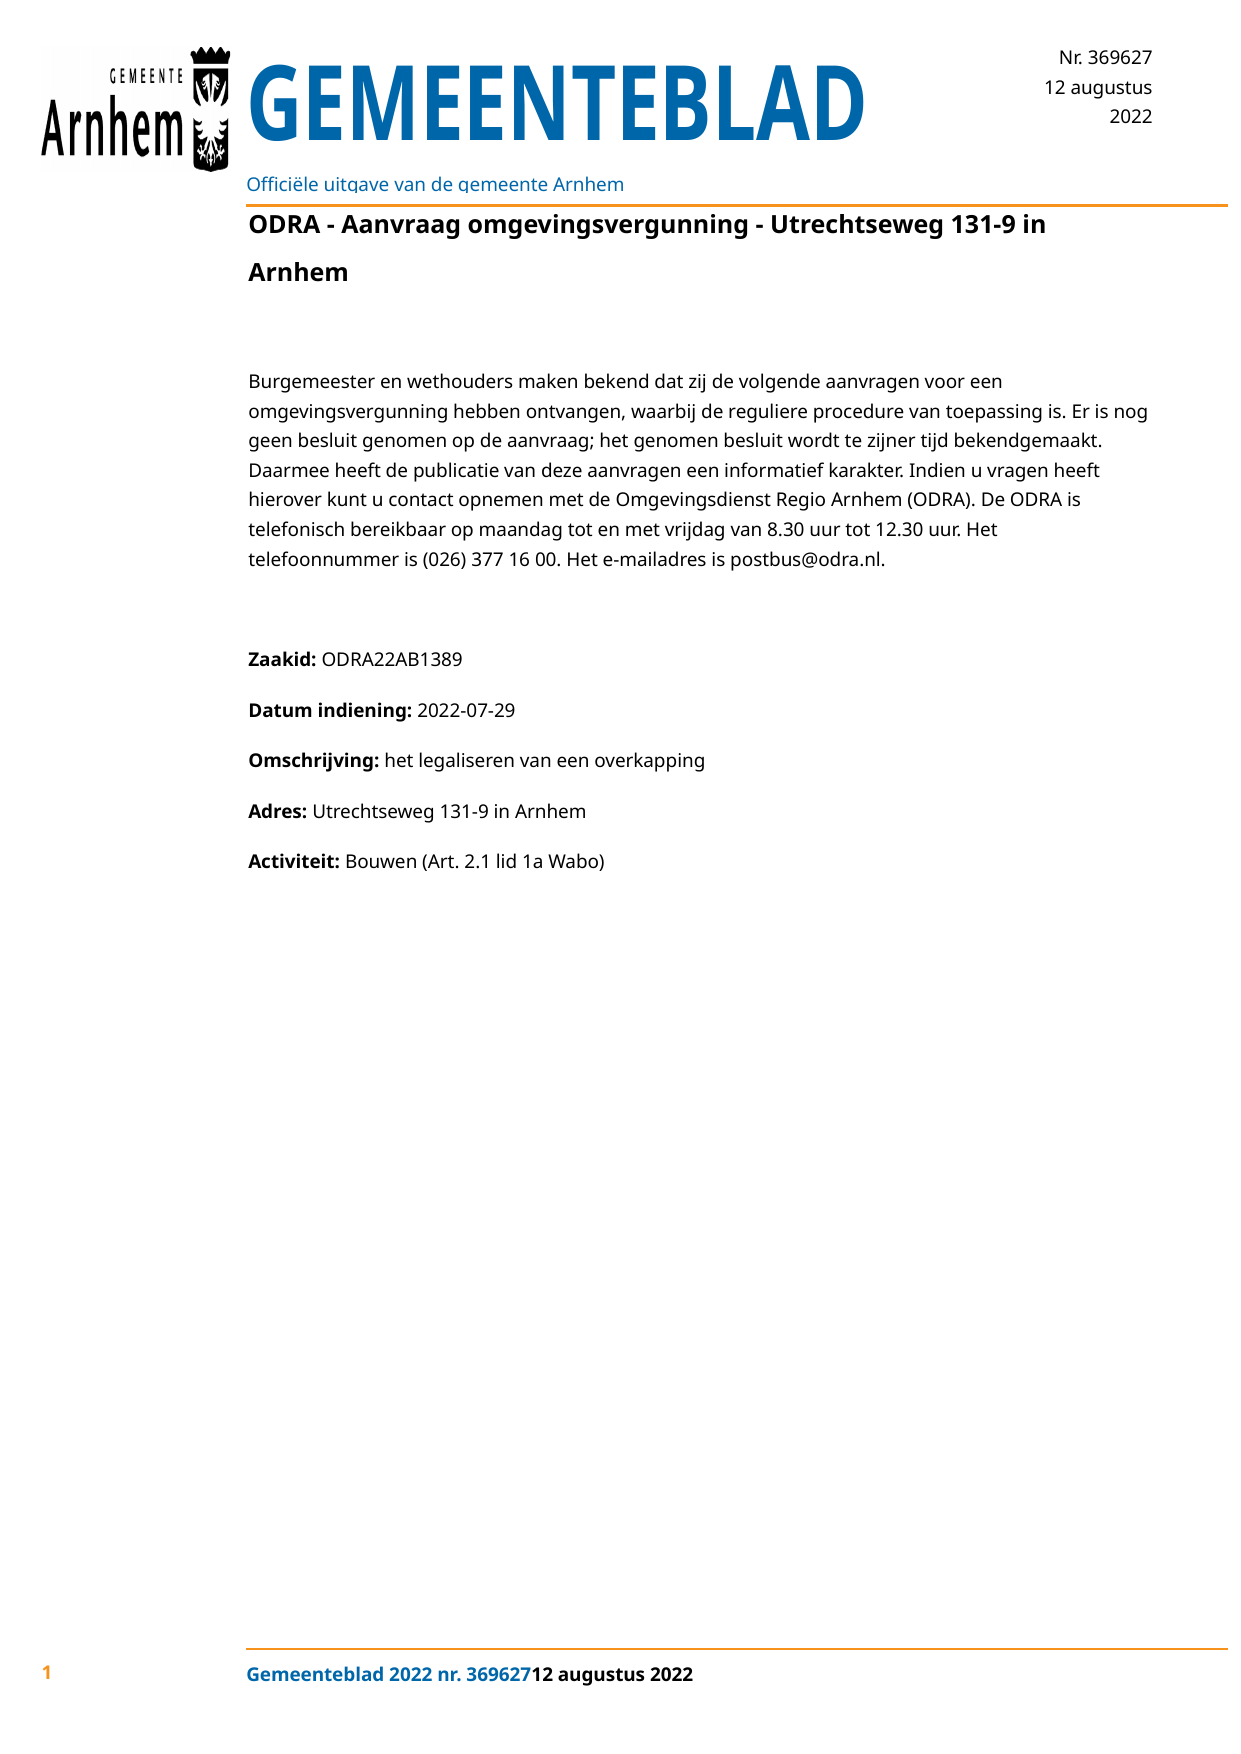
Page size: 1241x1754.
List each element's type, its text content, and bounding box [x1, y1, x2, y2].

text Activiteit: Bouwen (Art. 2.1 lid 1a Wabo) [248, 848, 1152, 874]
text ODRA - Aanvraag omgevingsvergunning - Utrechtseweg 131-9 in Arnhem [248, 207, 1152, 288]
text Omschrijving: het legaliseren van een overkapping [248, 747, 1152, 773]
text Zaakid: ODRA22AB1389 [248, 647, 1152, 672]
picture [41, 47, 231, 172]
text Datum indiening: 2022-07-29 [248, 697, 1152, 723]
text Adres: Utrechtseweg 131-9 in Arnhem [248, 798, 1152, 824]
text Burgemeester en wethouders maken bekend dat zij de volgende aanvragen voor een omgevingsvergunning hebben ontvangen, waarbij de reguliere procedure van toepassing is. Er is nog geen besluit genomen op de aanvraag; het genomen besluit wordt te zijner tijd bekendgemaakt. Daarmee heeft de publicatie van deze aanvragen een informatief karakter. Indien u vragen heeft hierover kunt u contact opnemen met de Omgevingsdienst Regio Arnhem (ODRA). De ODRA is telefonisch bereikbaar op maandag tot en met vrijdag van 8.30 uur tot 12.30 uur. Het telefoonnummer is (026) 377 16 00. Het e-mailadres is postbus@odra.nl. [248, 368, 1152, 572]
